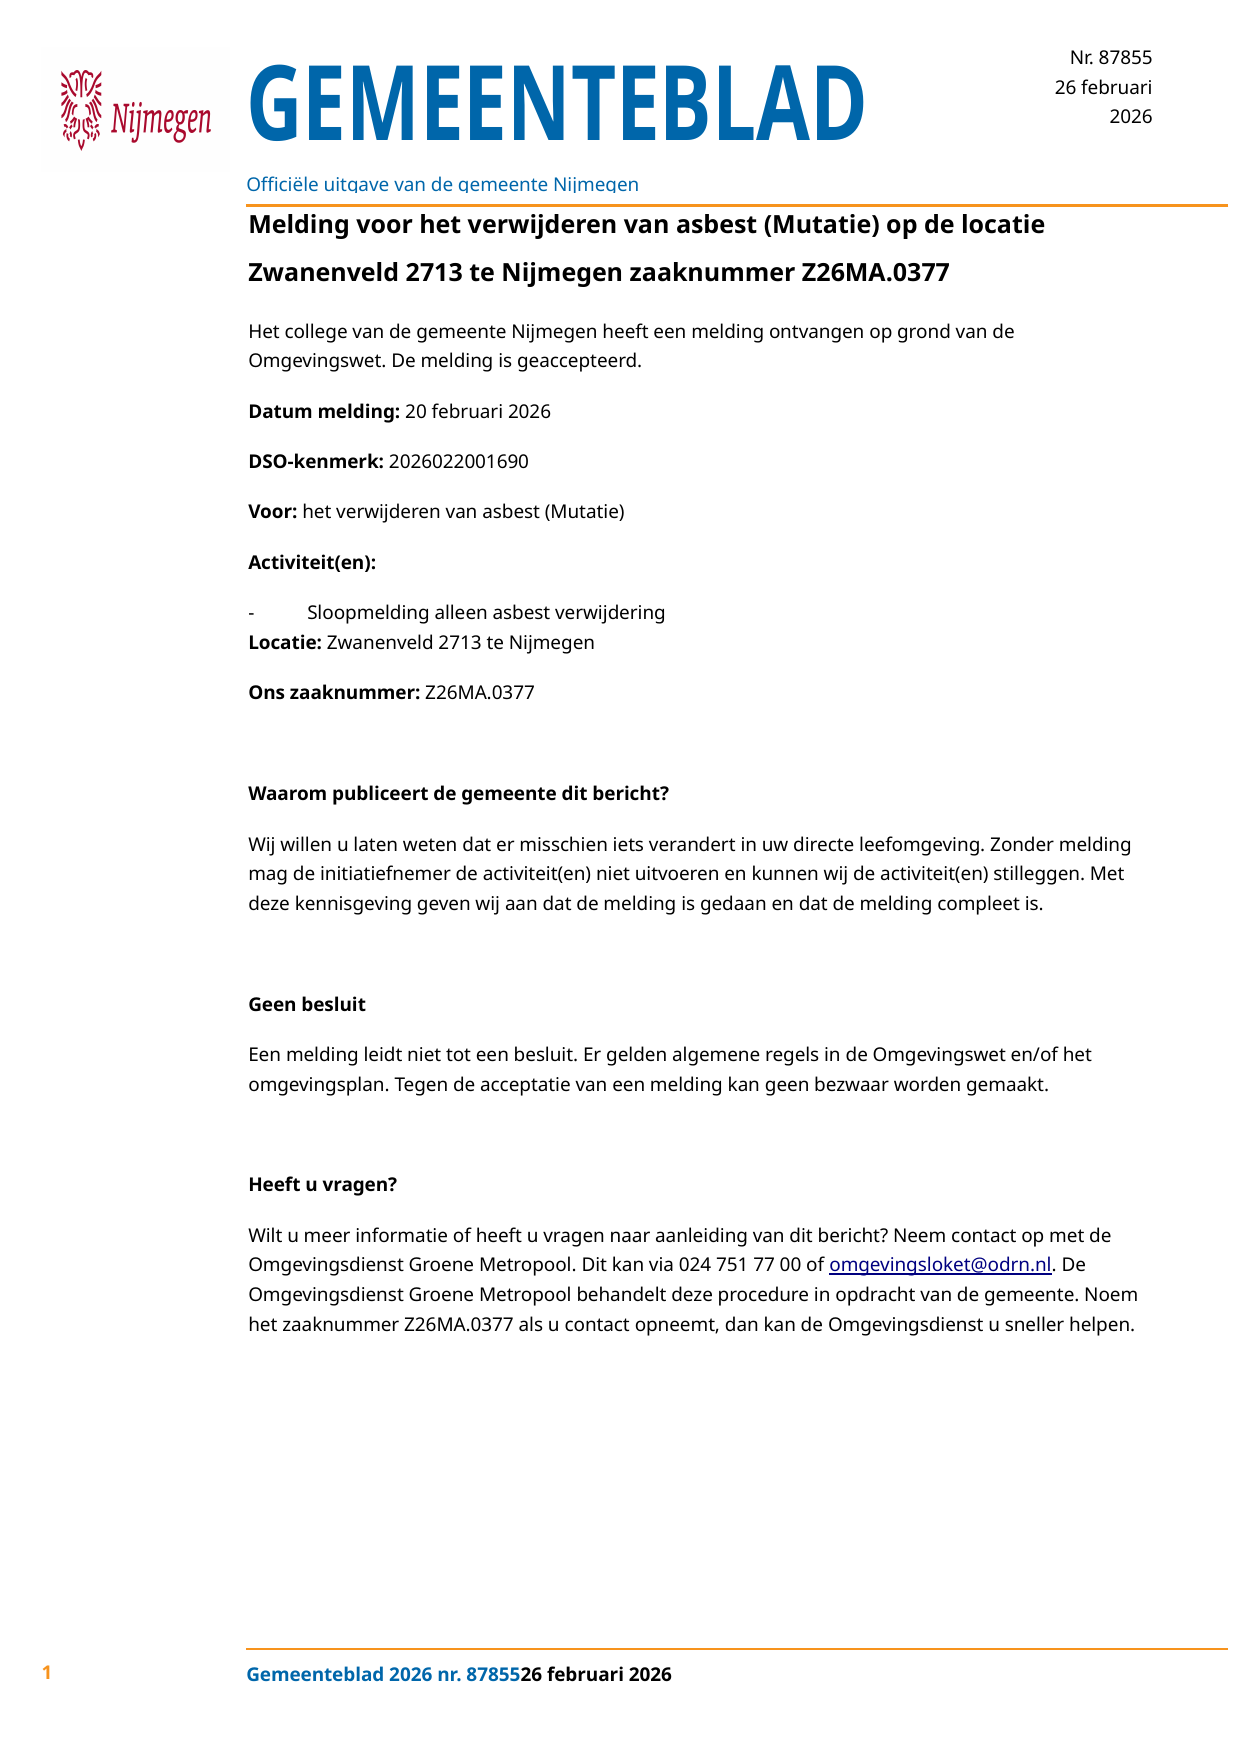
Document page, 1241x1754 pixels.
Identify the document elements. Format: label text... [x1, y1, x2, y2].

text Een melding leidt niet tot een besluit. Er gelden algemene regels in de Omgevingswet en/of het omgevingsplan. Tegen de acceptatie van een melding kan geen bezwaar worden gemaakt. [248, 1041, 1152, 1097]
text Datum melding: 20 februari 2026 [248, 398, 1152, 424]
text Melding voor het verwijderen van asbest (Mutatie) op de locatie Zwanenveld 2713 te Nijmegen zaaknummer Z26MA.0377 [248, 207, 1152, 288]
text DSO-kenmerk: 2026022001690 [248, 448, 1152, 474]
text Wilt u meer informatie of heeft u vragen naar aanleiding van dit bericht? Neem contact op met de Omgevingsdienst Groene Metropool. Dit kan via 024 751 77 00 of omgevingsloket@odrn.nl. De Omgevingsdienst Groene Metropool behandelt deze procedure in opdracht van de gemeente. Noem het zaaknummer Z26MA.0377 als u contact opneemt, dan kan de Omgevingsdienst u sneller helpen. [248, 1222, 1152, 1337]
text Heeft u vragen? [248, 1172, 1152, 1197]
text Ons zaaknummer: Z26MA.0377 [248, 679, 1152, 705]
picture [41, 47, 231, 172]
text Locatie: Zwanenveld 2713 te Nijmegen [248, 629, 1152, 655]
text Voor: het verwijderen van asbest (Mutatie) [248, 499, 1152, 524]
text Wij willen u laten weten dat er misschien iets verandert in uw directe leefomgeving. Zonder melding mag de initiatiefnemer de activiteit(en) niet uitvoeren en kunnen wij de activiteit(en) stilleggen. Met deze kennisgeving geven wij aan dat de melding is gedaan en dat de melding compleet is. [248, 831, 1152, 916]
list Sloopmelding alleen asbest verwijdering [248, 599, 1152, 625]
text Waarom publiceert de gemeente dit bericht? [248, 780, 1152, 806]
text Activiteit(en): [248, 549, 1152, 575]
text Geen besluit [248, 991, 1152, 1017]
text Het college van de gemeente Nijmegen heeft een melding ontvangen op grond van de Omgevingswet. De melding is geaccepteerd. [248, 318, 1152, 373]
